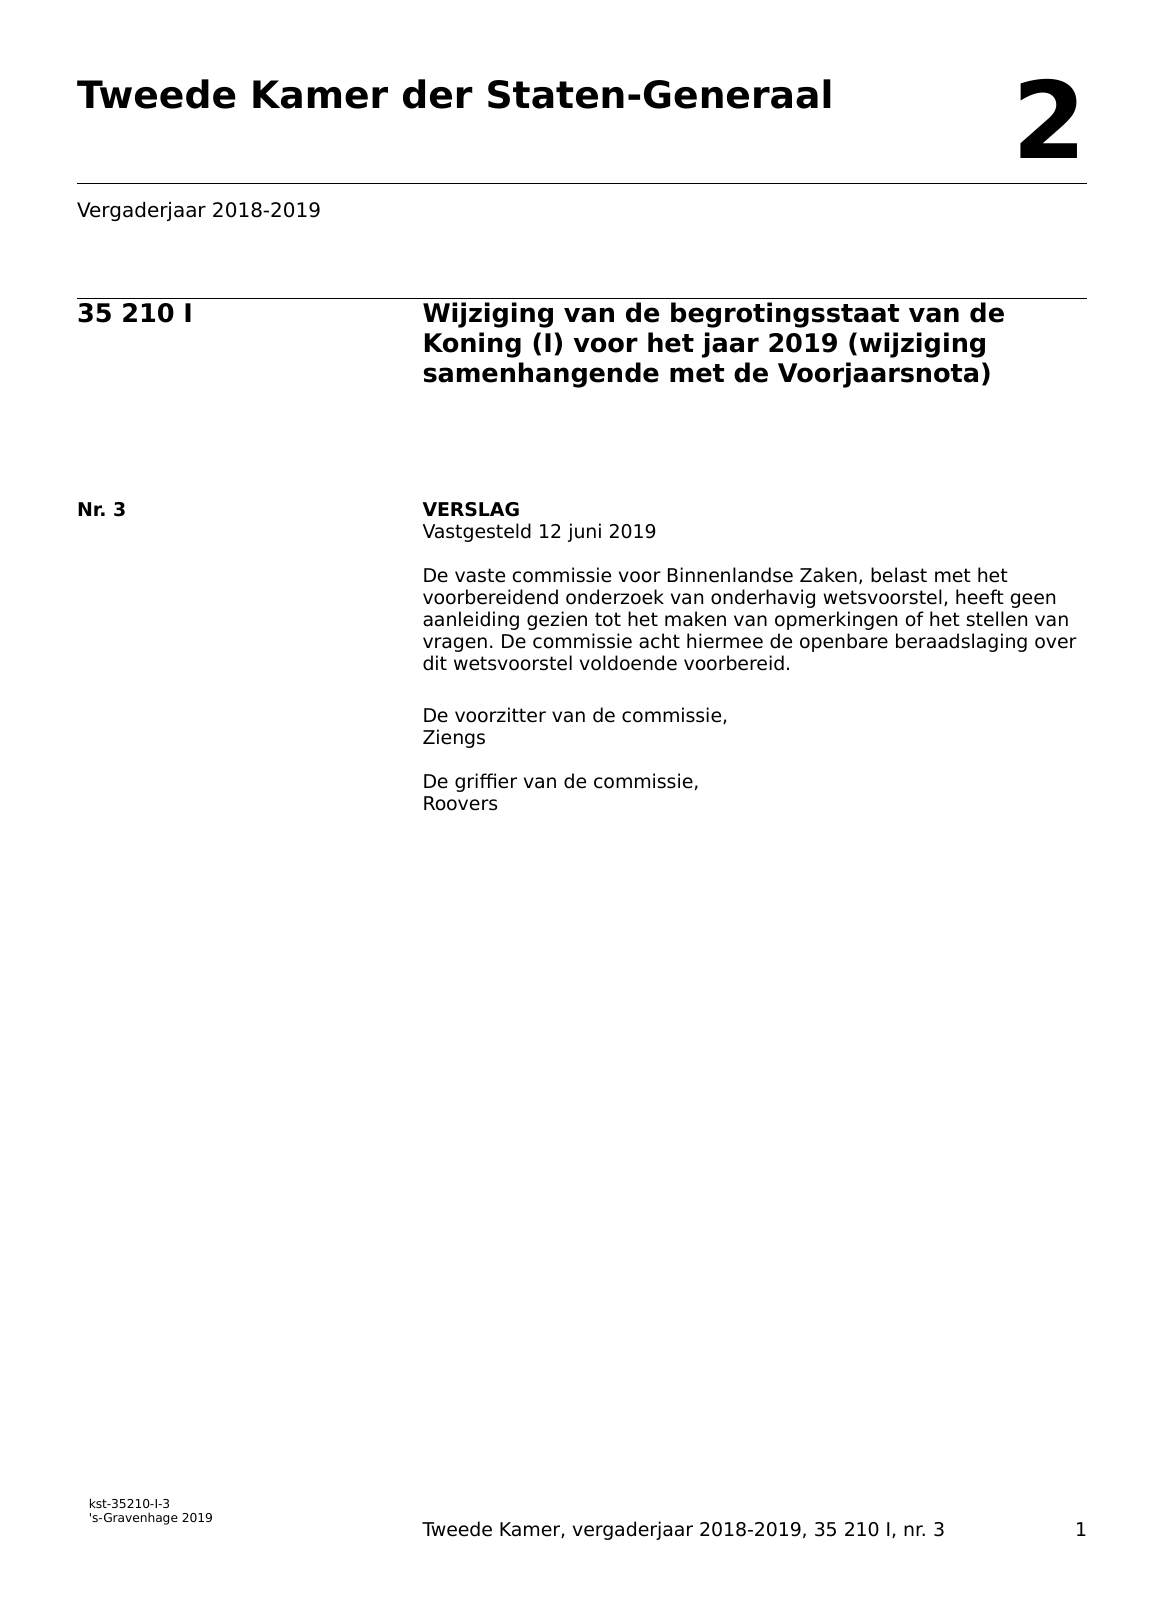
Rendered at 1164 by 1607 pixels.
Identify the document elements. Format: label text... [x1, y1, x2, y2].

table_header Tweede Kamer der Staten-Generaal [77, 59, 886, 183]
text Vastgesteld 12 juni 2019 [422, 521, 1087, 543]
text De griffier van de commissie, Roovers [422, 771, 1087, 815]
subtitle Nr. 3 VERSLAG [77, 499, 1087, 521]
subtitle 35 210 I Wijziging van de begrotingsstaat van de Koning (I) voor het jaar 2019 (wijziging samenhangende met de Voorjaarsnota) [77, 299, 1087, 388]
text kst-35210-I-3 [88, 1497, 323, 1511]
table_header 2 [886, 59, 1087, 183]
text De vaste commissie voor Binnenlandse Zaken, belast met het voorbereidend onderzoek van onderhavig wetsvoorstel, heeft geen aanleiding gezien tot het maken van opmerkingen of het stellen van vragen. De commissie acht hiermee de openbare beraadslaging over dit wetsvoorstel voldoende voorbereid. [422, 565, 1087, 675]
table_cell Vergaderjaar 2018-2019 [77, 184, 1087, 298]
text De voorzitter van de commissie, Ziengs [422, 705, 1087, 749]
text 's-Gravenhage 2019 [88, 1511, 323, 1525]
